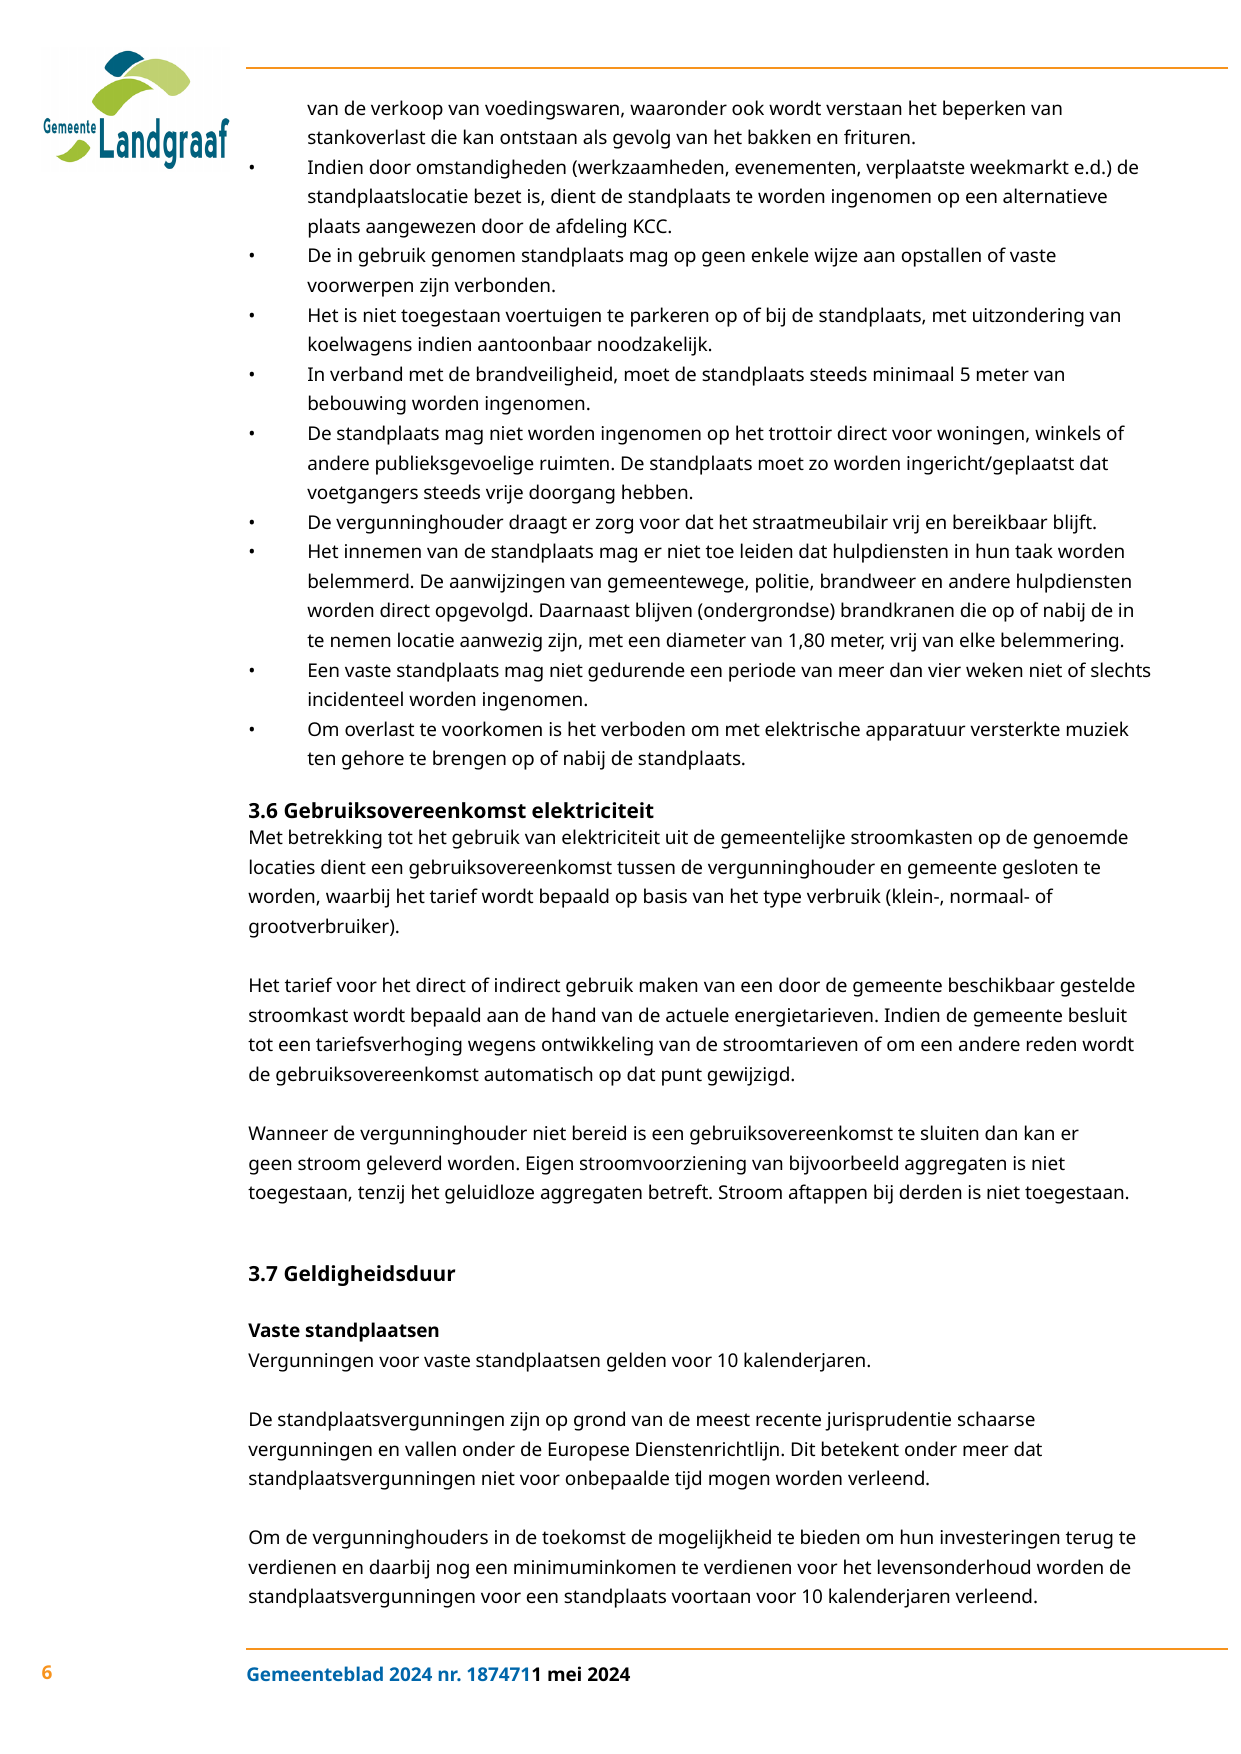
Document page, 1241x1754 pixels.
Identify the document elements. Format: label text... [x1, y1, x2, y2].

text Om de vergunninghouders in de toekomst de mogelijkheid te bieden om hun investeringen terug te verdienen en daarbij nog een minimuminkomen te verdienen voor het levensonderhoud worden de standplaatsvergunningen voor een standplaats voortaan voor 10 kalenderjaren verleend. [248, 1524, 1152, 1609]
list In verband met de brandveiligheid, moet de standplaats steeds minimaal 5 meter van bebouwing worden ingenomen. [248, 361, 1152, 416]
list van de verkoop van voedingswaren, waaronder ook wordt verstaan het beperken van stankoverlast die kan ontstaan als gevolg van het bakken en frituren. [248, 95, 1152, 150]
list Een vaste standplaats mag niet gedurende een periode van meer dan vier weken niet of slechts incidenteel worden ingenomen. [248, 657, 1152, 712]
text Vergunningen voor vaste standplaatsen gelden voor 10 kalenderjaren. [248, 1347, 1152, 1373]
text 3.7 Geldigheidsduur [248, 1259, 1152, 1288]
text Vaste standplaatsen [248, 1317, 1152, 1343]
list De standplaats mag niet worden ingenomen op het trottoir direct voor woningen, winkels of andere publieksgevoelige ruimten. De standplaats moet zo worden ingericht/geplaatst dat voetgangers steeds vrije doorgang hebben. [248, 420, 1152, 505]
list Het is niet toegestaan voertuigen te parkeren op of bij de standplaats, met uitzondering van koelwagens indien aantoonbaar noodzakelijk. [248, 302, 1152, 357]
list Om overlast te voorkomen is het verboden om met elektrische apparatuur versterkte muziek ten gehore te brengen op of nabij de standplaats. [248, 716, 1152, 771]
text 3.6 Gebruiksovereenkomst elektriciteit [248, 796, 1152, 824]
list Het innemen van de standplaats mag er niet toe leiden dat hulpdiensten in hun taak worden belemmerd. De aanwijzingen van gemeentewege, politie, brandweer en andere hulpdiensten worden direct opgevolgd. Daarnaast blijven (ondergrondse) brandkranen die op of nabij de in te nemen locatie aanwezig zijn, met een diameter van 1,80 meter, vrij van elke belemmering. [248, 538, 1152, 653]
text geen stroom geleverd worden. Eigen stroomvoorziening van bijvoorbeeld aggregaten is niet toegestaan, tenzij het geluidloze aggregaten betreft. Stroom aftappen bij derden is niet toegestaan. [248, 1150, 1152, 1205]
list De in gebruik genomen standplaats mag op geen enkele wijze aan opstallen of vaste voorwerpen zijn verbonden. [248, 243, 1152, 298]
text Wanneer de vergunninghouder niet bereid is een gebruiksovereenkomst te sluiten dan kan er [248, 1120, 1152, 1146]
list Indien door omstandigheden (werkzaamheden, evenementen, verplaatste weekmarkt e.d.) de standplaatslocatie bezet is, dient de standplaats te worden ingenomen op een alternatieve plaats aangewezen door de afdeling KCC. [248, 154, 1152, 239]
text Het tarief voor het direct of indirect gebruik maken van een door de gemeente beschikbaar gestelde stroomkast wordt bepaald aan de hand van de actuele energietarieven. Indien de gemeente besluit tot een tariefsverhoging wegens ontwikkeling van de stroomtarieven of om een andere reden wordt de gebruiksovereenkomst automatisch op dat punt gewijzigd. [248, 972, 1152, 1087]
list De vergunninghouder draagt er zorg voor dat het straatmeubilair vrij en bereikbaar blijft. [248, 509, 1152, 535]
picture [41, 47, 231, 172]
text Met betrekking tot het gebruik van elektriciteit uit de gemeentelijke stroomkasten op de genoemde locaties dient een gebruiksovereenkomst tussen de vergunninghouder en gemeente gesloten te worden, waarbij het tarief wordt bepaald op basis van het type verbruik (klein-, normaal- of grootverbruiker). [248, 824, 1152, 939]
text De standplaatsvergunningen zijn op grond van de meest recente jurisprudentie schaarse vergunningen en vallen onder de Europese Dienstenrichtlijn. Dit betekent onder meer dat standplaatsvergunningen niet voor onbepaalde tijd mogen worden verleend. [248, 1406, 1152, 1491]
